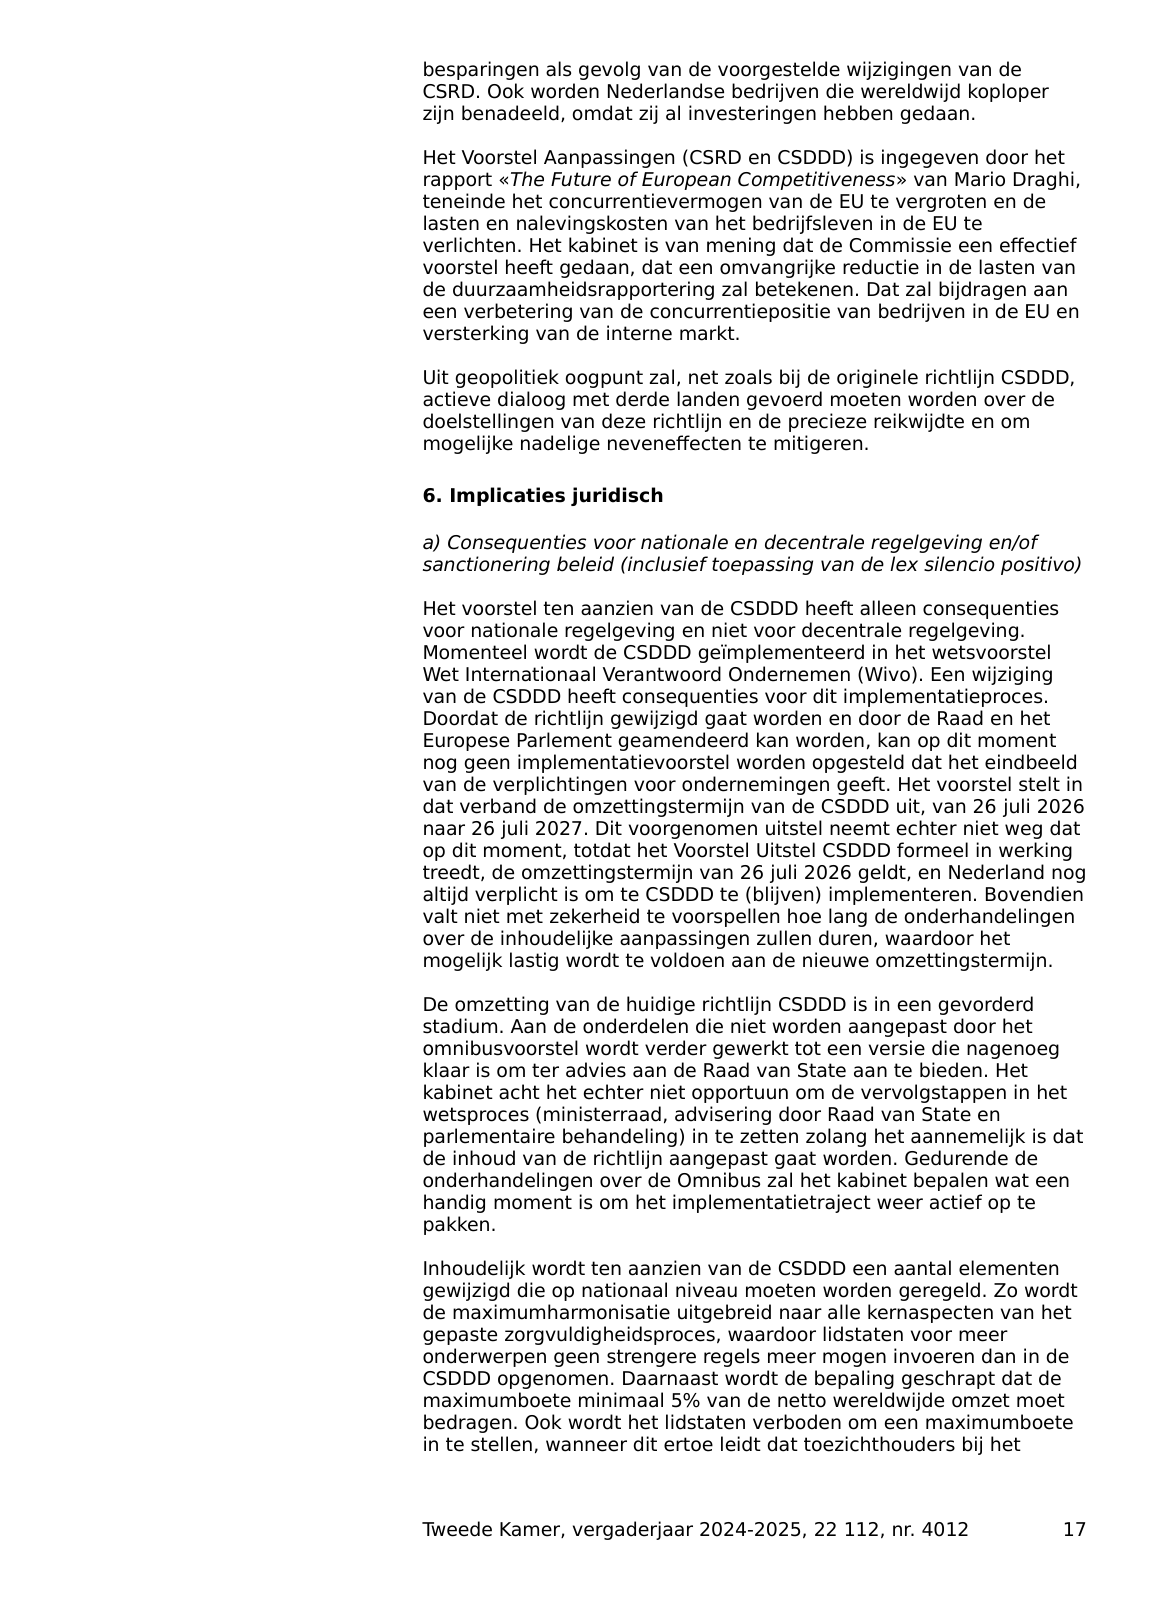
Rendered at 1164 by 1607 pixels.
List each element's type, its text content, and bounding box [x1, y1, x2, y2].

subtitle a) Consequenties voor nationale en decentrale regelgeving en/of sanctionering beleid (inclusief toepassing van de lex silencio positivo) [422, 532, 1087, 576]
text Uit geopolitiek oogpunt zal, net zoals bij de originele richtlijn CSDDD, actieve dialoog met derde landen gevoerd moeten worden over de doelstellingen van deze richtlijn en de precieze reikwijdte en om mogelijke nadelige neveneffecten te mitigeren. [422, 367, 1087, 455]
subtitle 6. Implicaties juridisch [422, 485, 1087, 507]
text Het voorstel ten aanzien van de CSDDD heeft alleen consequenties voor nationale regelgeving en niet voor decentrale regelgeving. Momenteel wordt de CSDDD geïmplementeerd in het wetsvoorstel Wet Internationaal Verantwoord Ondernemen (Wivo). Een wijziging van de CSDDD heeft consequenties voor dit implementatieproces. Doordat de richtlijn gewijzigd gaat worden en door de Raad en het Europese Parlement geamendeerd kan worden, kan op dit moment nog geen implementatievoorstel worden opgesteld dat het eindbeeld van de verplichtingen voor ondernemingen geeft. Het voorstel stelt in dat verband de omzettingstermijn van de CSDDD uit, van 26 juli 2026 naar 26 juli 2027. Dit voorgenomen uitstel neemt echter niet weg dat op dit moment, totdat het Voorstel Uitstel CSDDD formeel in werking treedt, de omzettingstermijn van 26 juli 2026 geldt, en Nederland nog altijd verplicht is om te CSDDD te (blijven) implementeren. Bovendien valt niet met zekerheid te voorspellen hoe lang de onderhandelingen over de inhoudelijke aanpassingen zullen duren, waardoor het mogelijk lastig wordt te voldoen aan de nieuwe omzettingstermijn. [422, 598, 1087, 972]
text De omzetting van de huidige richtlijn CSDDD is in een gevorderd stadium. Aan de onderdelen die niet worden aangepast door het omnibusvoorstel wordt verder gewerkt tot een versie die nagenoeg klaar is om ter advies aan de Raad van State aan te bieden. Het kabinet acht het echter niet opportuun om de vervolgstappen in het wetsproces (ministerraad, advisering door Raad van State en parlementaire behandeling) in te zetten zolang het aannemelijk is dat de inhoud van de richtlijn aangepast gaat worden. Gedurende de onderhandelingen over de Omnibus zal het kabinet bepalen wat een handig moment is om het implementatietraject weer actief op te pakken. [422, 994, 1087, 1236]
text Het Voorstel Aanpassingen (CSRD en CSDDD) is ingegeven door het rapport «The Future of European Competitiveness» van Mario Draghi, teneinde het concurrentievermogen van de EU te vergroten en de lasten en nalevingskosten van het bedrijfsleven in de EU te verlichten. Het kabinet is van mening dat de Commissie een effectief voorstel heeft gedaan, dat een omvangrijke reductie in de lasten van de duurzaamheidsrapportering zal betekenen. Dat zal bijdragen aan een verbetering van de concurrentiepositie van bedrijven in de EU en versterking van de interne markt. [422, 147, 1087, 345]
text besparingen als gevolg van de voorgestelde wijzigingen van de CSRD. Ook worden Nederlandse bedrijven die wereldwijd koploper zijn benadeeld, omdat zij al investeringen hebben gedaan. [422, 59, 1087, 125]
text Inhoudelijk wordt ten aanzien van de CSDDD een aantal elementen gewijzigd die op nationaal niveau moeten worden geregeld. Zo wordt de maximumharmonisatie uitgebreid naar alle kernaspecten van het gepaste zorgvuldigheidsproces, waardoor lidstaten voor meer onderwerpen geen strengere regels meer mogen invoeren dan in de CSDDD opgenomen. Daarnaast wordt de bepaling geschrapt dat de maximumboete minimaal 5% van de netto wereldwijde omzet moet bedragen. Ook wordt het lidstaten verboden om een maximumboete in te stellen, wanneer dit ertoe leidt dat toezichthouders bij het [422, 1258, 1087, 1456]
